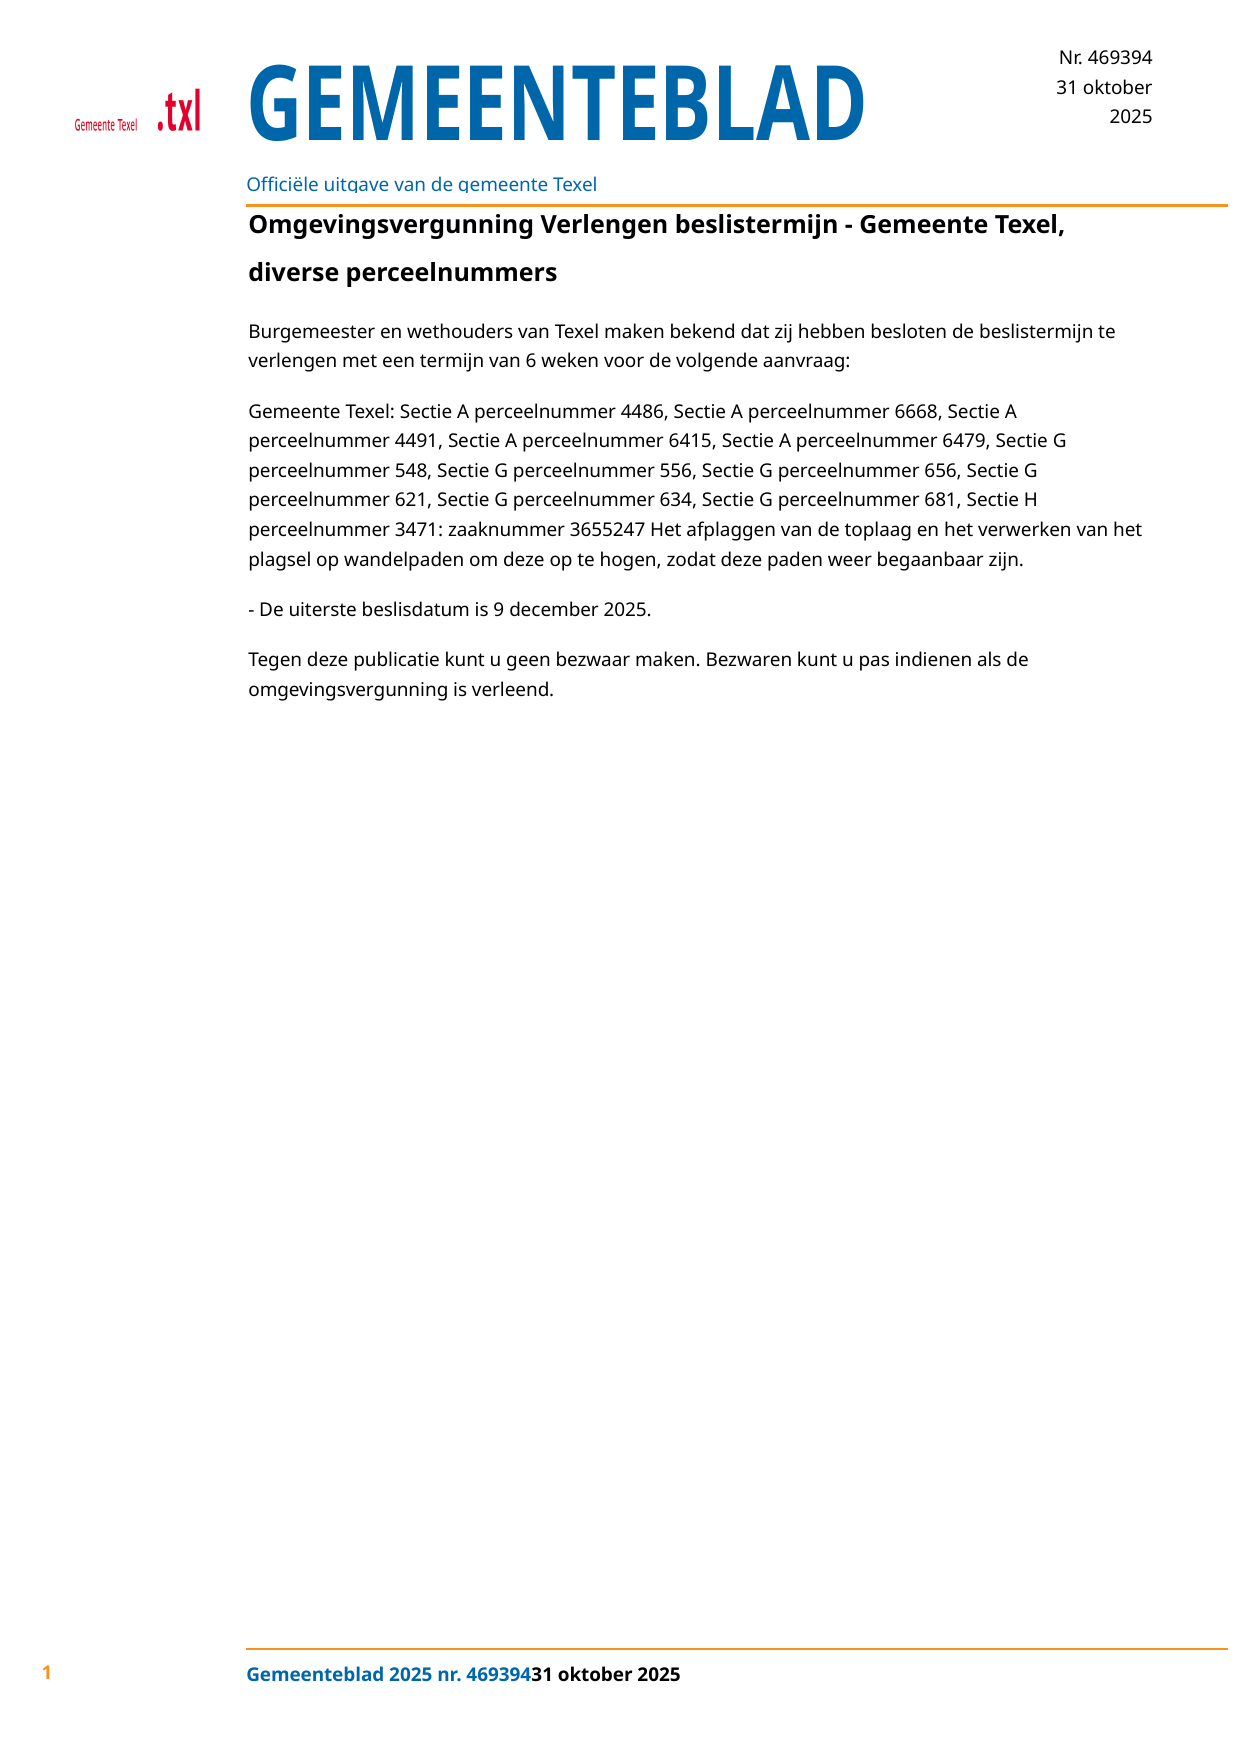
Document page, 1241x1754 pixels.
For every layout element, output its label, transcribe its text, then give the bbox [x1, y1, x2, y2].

text Gemeente Texel: Sectie A perceelnummer 4486, Sectie A perceelnummer 6668, Sectie A perceelnummer 4491, Sectie A perceelnummer 6415, Sectie A perceelnummer 6479, Sectie G perceelnummer 548, Sectie G perceelnummer 556, Sectie G perceelnummer 656, Sectie G perceelnummer 621, Sectie G perceelnummer 634, Sectie G perceelnummer 681, Sectie H perceelnummer 3471: zaaknummer 3655247 Het afplaggen van de toplaag en het verwerken van het plagsel op wandelpaden om deze op te hogen, zodat deze paden weer begaanbaar zijn. [248, 398, 1152, 572]
text Burgemeester en wethouders van Texel maken bekend dat zij hebben besloten de beslistermijn te verlengen met een termijn van 6 weken voor de volgende aanvraag: [248, 318, 1152, 373]
text - De uiterste beslisdatum is 9 december 2025. [248, 596, 1152, 622]
text Omgevingsvergunning Verlengen beslistermijn - Gemeente Texel, diverse perceelnummers [248, 207, 1152, 288]
text Tegen deze publicatie kunt u geen bezwaar maken. Bezwaren kunt u pas indienen als de omgevingsvergunning is verleend. [248, 647, 1152, 702]
picture [41, 47, 231, 172]
